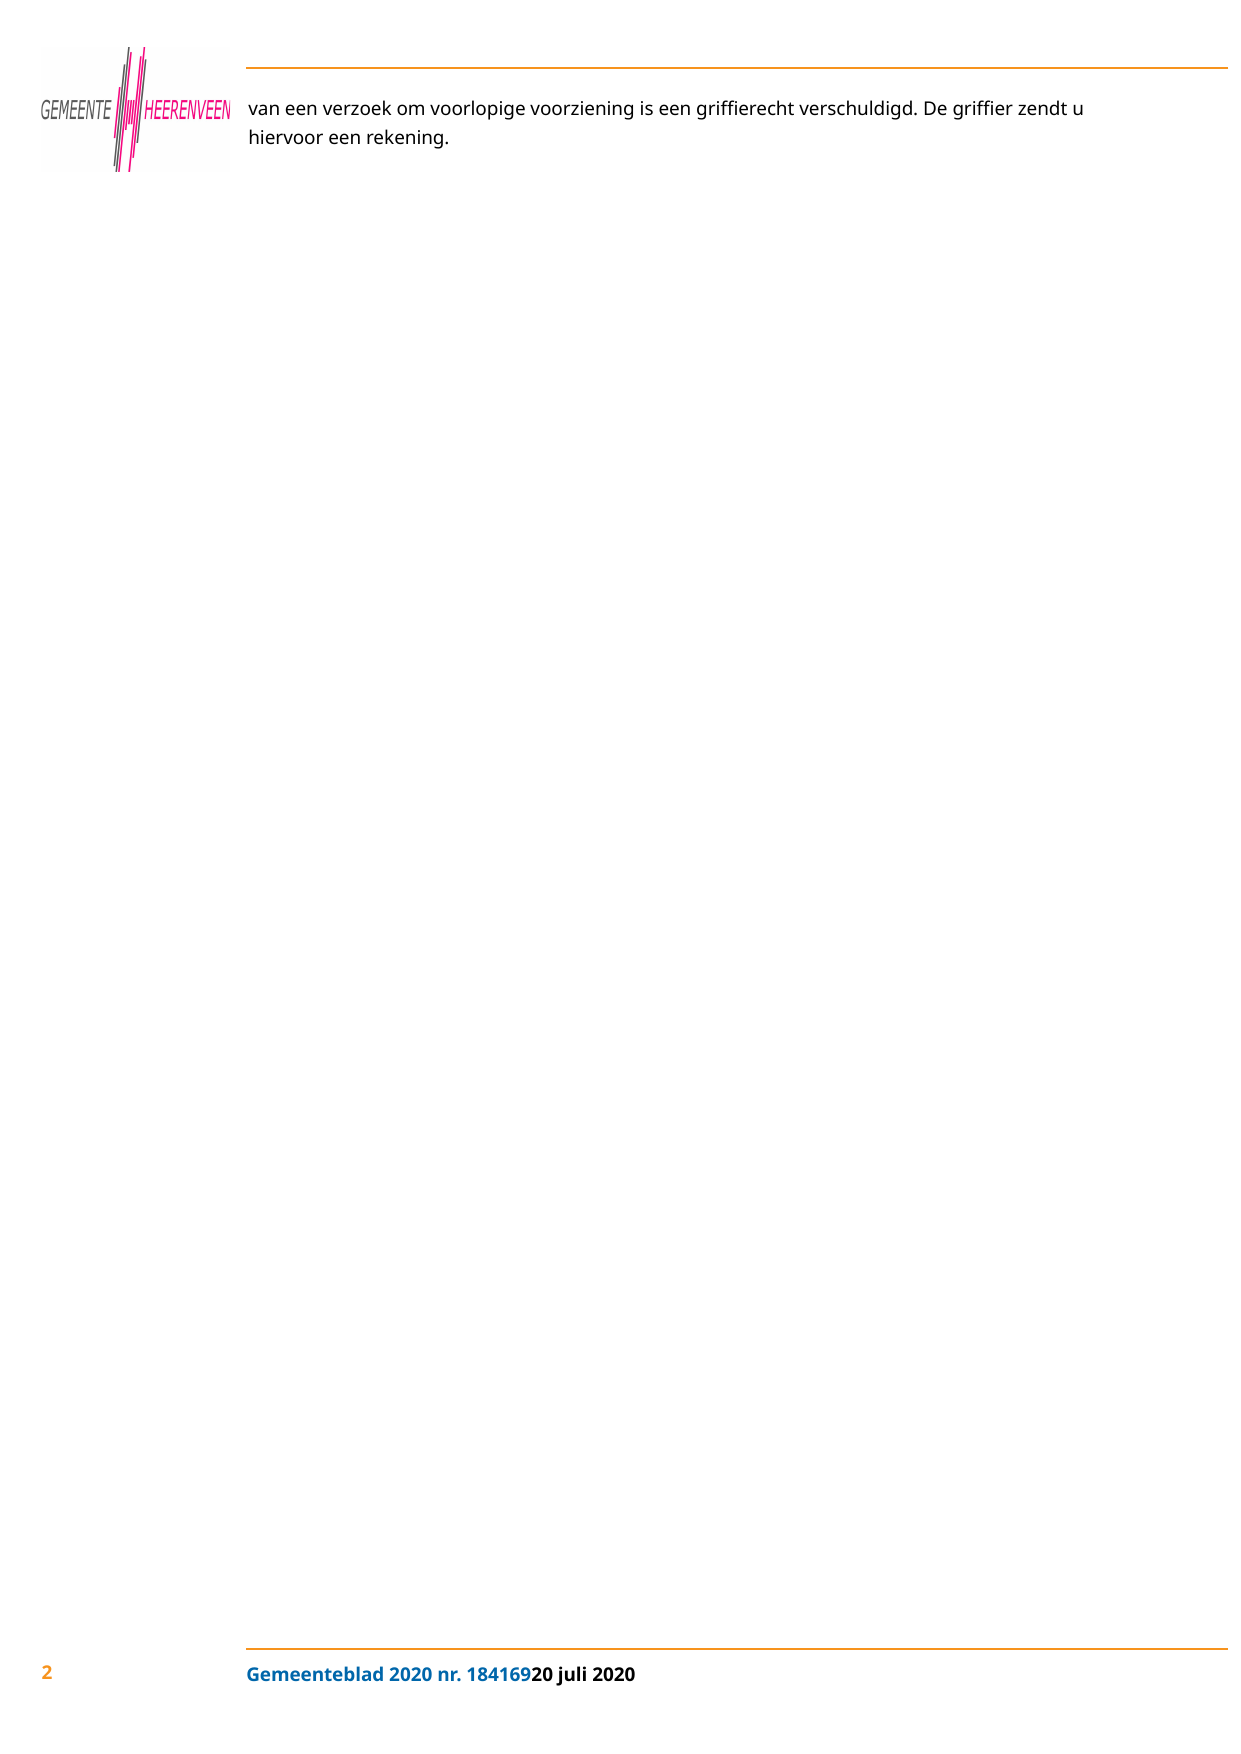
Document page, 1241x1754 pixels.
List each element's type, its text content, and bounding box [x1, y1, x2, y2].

picture [41, 47, 231, 172]
text van een verzoek om voorlopige voorziening is een griffierecht verschuldigd. De griffier zendt u hiervoor een rekening. [248, 95, 1152, 150]
